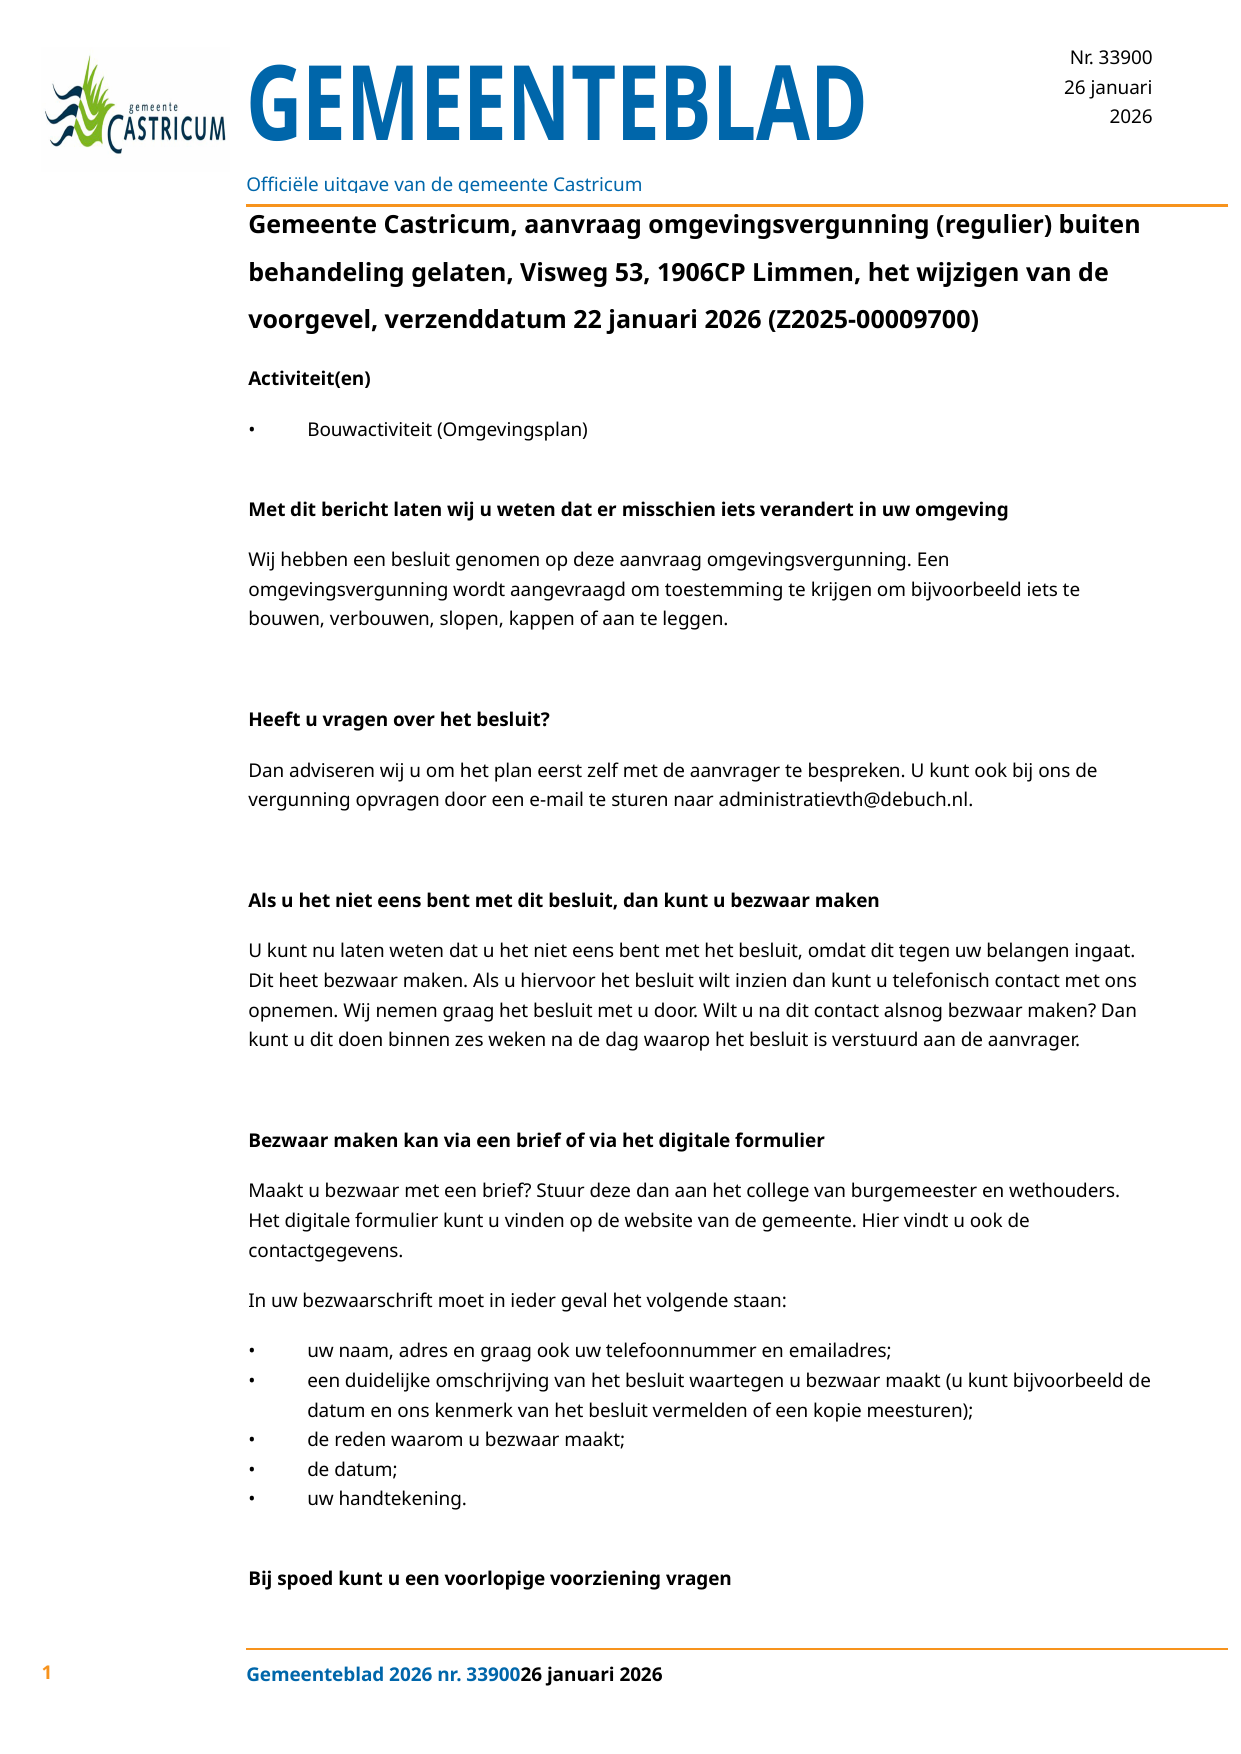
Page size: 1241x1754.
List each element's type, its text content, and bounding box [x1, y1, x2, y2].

text Wij hebben een besluit genomen op deze aanvraag omgevingsvergunning. Een omgevingsvergunning wordt aangevraagd om toestemming te krijgen om bijvoorbeeld iets te bouwen, verbouwen, slopen, kappen of aan te leggen. [248, 546, 1152, 631]
text Bezwaar maken kan via een brief of via het digitale formulier [248, 1127, 1152, 1153]
list een duidelijke omschrijving van het besluit waartegen u bezwaar maakt (u kunt bijvoorbeeld de datum en ons kenmerk van het besluit vermelden of een kopie meesturen); [248, 1367, 1152, 1422]
list uw naam, adres en graag ook uw telefoonnummer en emailadres; [248, 1338, 1152, 1363]
text In uw bezwaarschrift moet in ieder geval het volgende staan: [248, 1287, 1152, 1313]
list de reden waarom u bezwaar maakt; [248, 1426, 1152, 1452]
text Bij spoed kunt u een voorlopige voorziening vragen [248, 1566, 1152, 1591]
list de datum; [248, 1456, 1152, 1482]
list uw handtekening. [248, 1486, 1152, 1511]
text Met dit bericht laten wij u weten dat er misschien iets verandert in uw omgeving [248, 496, 1152, 522]
picture [41, 47, 231, 172]
text Heeft u vragen over het besluit? [248, 706, 1152, 732]
text U kunt nu laten weten dat u het niet eens bent met het besluit, omdat dit tegen uw belangen ingaat. Dit heet bezwaar maken. Als u hiervoor het besluit wilt inzien dan kunt u telefonisch contact met ons opnemen. Wij nemen graag het besluit met u door. Wilt u na dit contact alsnog bezwaar maken? Dan kunt u dit doen binnen zes weken na de dag waarop het besluit is verstuurd aan de aanvrager. [248, 938, 1152, 1052]
text Gemeente Castricum, aanvraag omgevingsvergunning (regulier) buiten behandeling gelaten, Visweg 53, 1906CP Limmen, het wijzigen van de voorgevel, verzenddatum 22 januari 2026 (Z2025-00009700) [248, 207, 1152, 336]
text Als u het niet eens bent met dit besluit, dan kunt u bezwaar maken [248, 887, 1152, 913]
text Activiteit(en) [248, 366, 1152, 391]
text Maakt u bezwaar met een brief? Stuur deze dan aan het college van burgemeester en wethouders. Het digitale formulier kunt u vinden op de website van de gemeente. Hier vindt u ook de contactgegevens. [248, 1178, 1152, 1262]
list Bouwactiviteit (Omgevingsplan) [248, 416, 1152, 442]
text Dan adviseren wij u om het plan eerst zelf met de aanvrager te bespreken. U kunt ook bij ons de vergunning opvragen door een e-mail te sturen naar administratievth@debuch.nl. [248, 757, 1152, 812]
